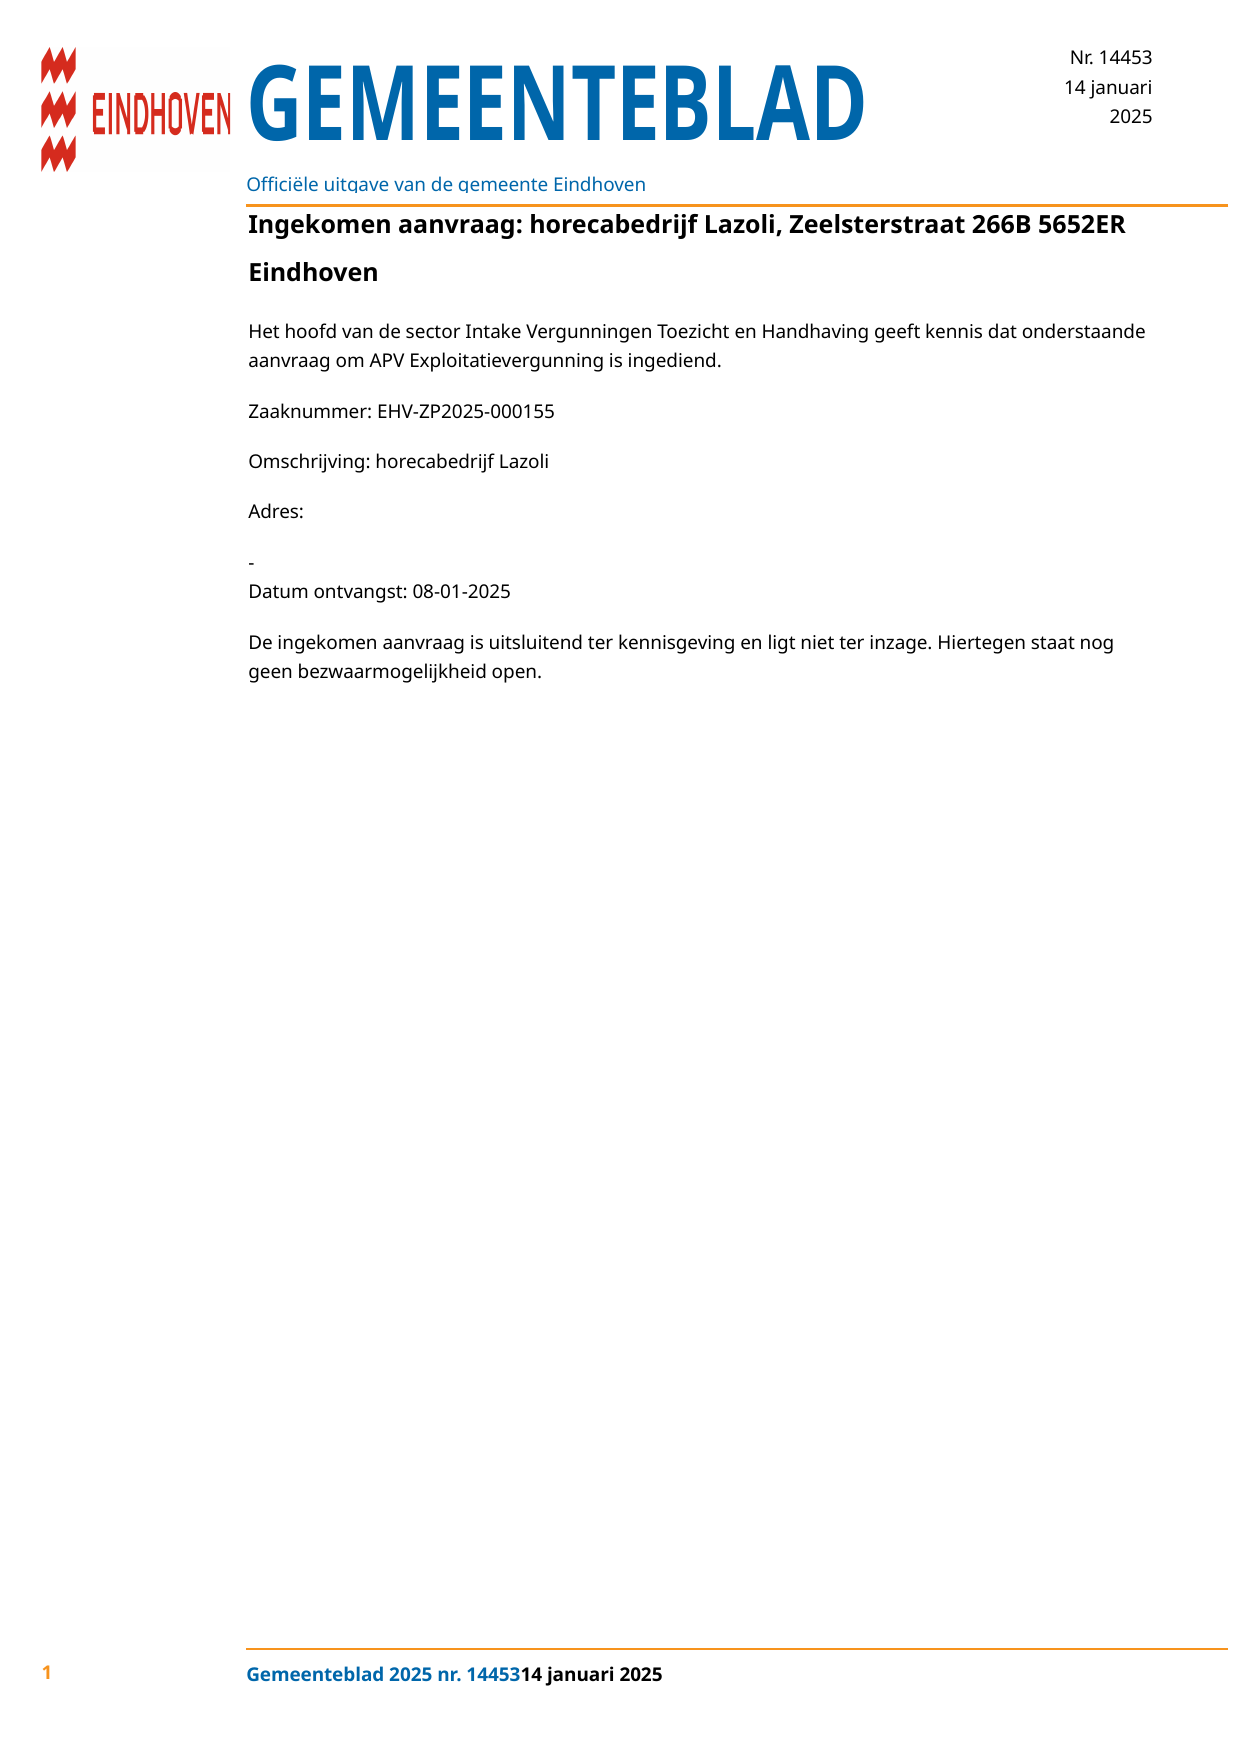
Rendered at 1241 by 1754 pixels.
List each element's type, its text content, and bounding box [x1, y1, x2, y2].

text Adres: [248, 499, 1152, 524]
text De ingekomen aanvraag is uitsluitend ter kennisgeving en ligt niet ter inzage. Hiertegen staat nog geen bezwaarmogelijkheid open. [248, 629, 1152, 684]
text Datum ontvangst: 08-01-2025 [248, 579, 1152, 604]
text Het hoofd van de sector Intake Vergunningen Toezicht en Handhaving geeft kennis dat onderstaande aanvraag om APV Exploitatievergunning is ingediend. [248, 318, 1152, 373]
text Omschrijving: horecabedrijf Lazoli [248, 448, 1152, 474]
text Ingekomen aanvraag: horecabedrijf Lazoli, Zeelsterstraat 266B 5652ER Eindhoven [248, 207, 1152, 288]
text Zaaknummer: EHV-ZP2025-000155 [248, 398, 1152, 424]
picture [41, 47, 231, 172]
